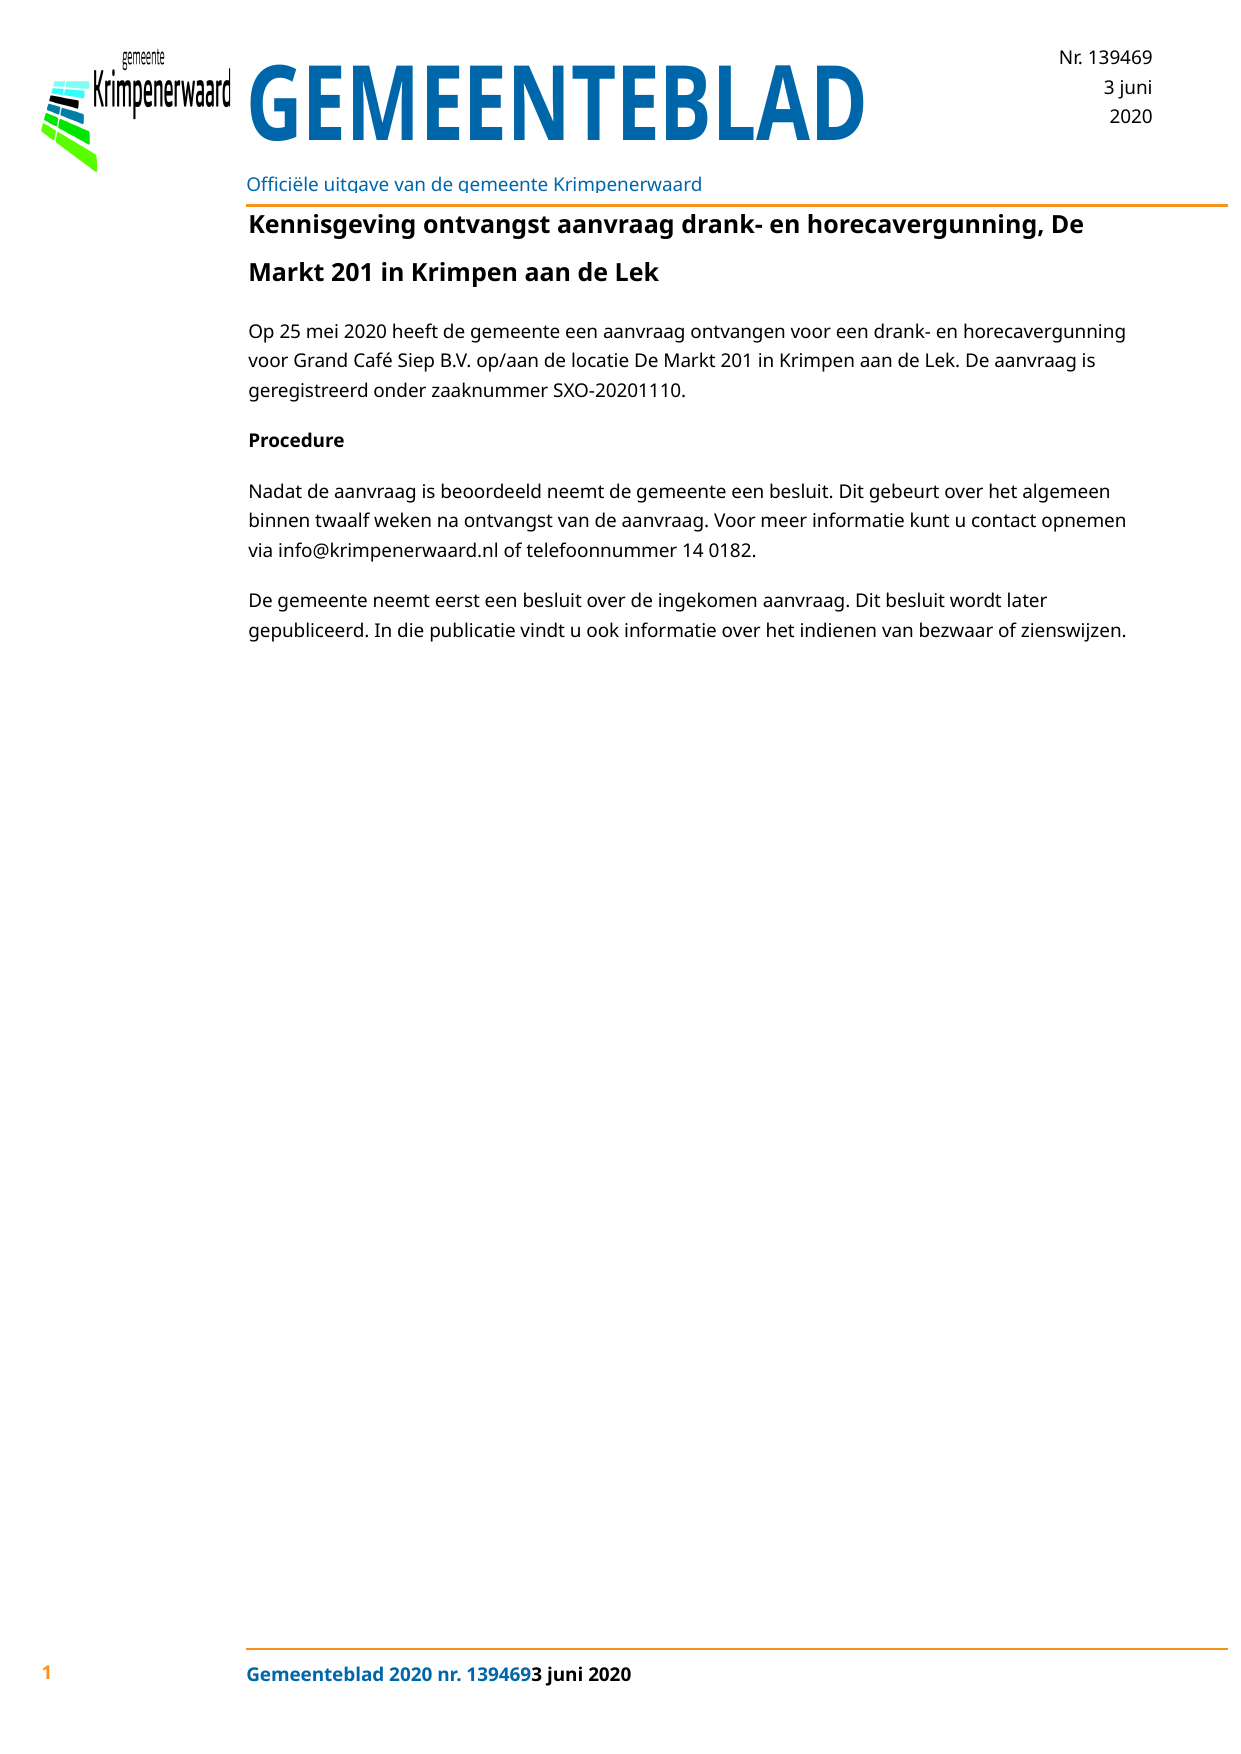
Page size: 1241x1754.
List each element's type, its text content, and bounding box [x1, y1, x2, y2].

text Nadat de aanvraag is beoordeeld neemt de gemeente een besluit. Dit gebeurt over het algemeen binnen twaalf weken na ontvangst van de aanvraag. Voor meer informatie kunt u contact opnemen via info@krimpenerwaard.nl of telefoonnummer 14 0182. [248, 478, 1152, 563]
text Procedure [248, 427, 1152, 453]
text Kennisgeving ontvangst aanvraag drank- en horecavergunning, De Markt 201 in Krimpen aan de Lek [248, 207, 1152, 288]
text Op 25 mei 2020 heeft de gemeente een aanvraag ontvangen voor een drank- en horecavergunning voor Grand Café Siep B.V. op/aan de locatie De Markt 201 in Krimpen aan de Lek. De aanvraag is geregistreerd onder zaaknummer SXO-20201110. [248, 318, 1152, 403]
text De gemeente neemt eerst een besluit over de ingekomen aanvraag. Dit besluit wordt later gepubliceerd. In die publicatie vindt u ook informatie over het indienen van bezwaar of zienswijzen. [248, 587, 1152, 643]
picture [41, 47, 231, 172]
